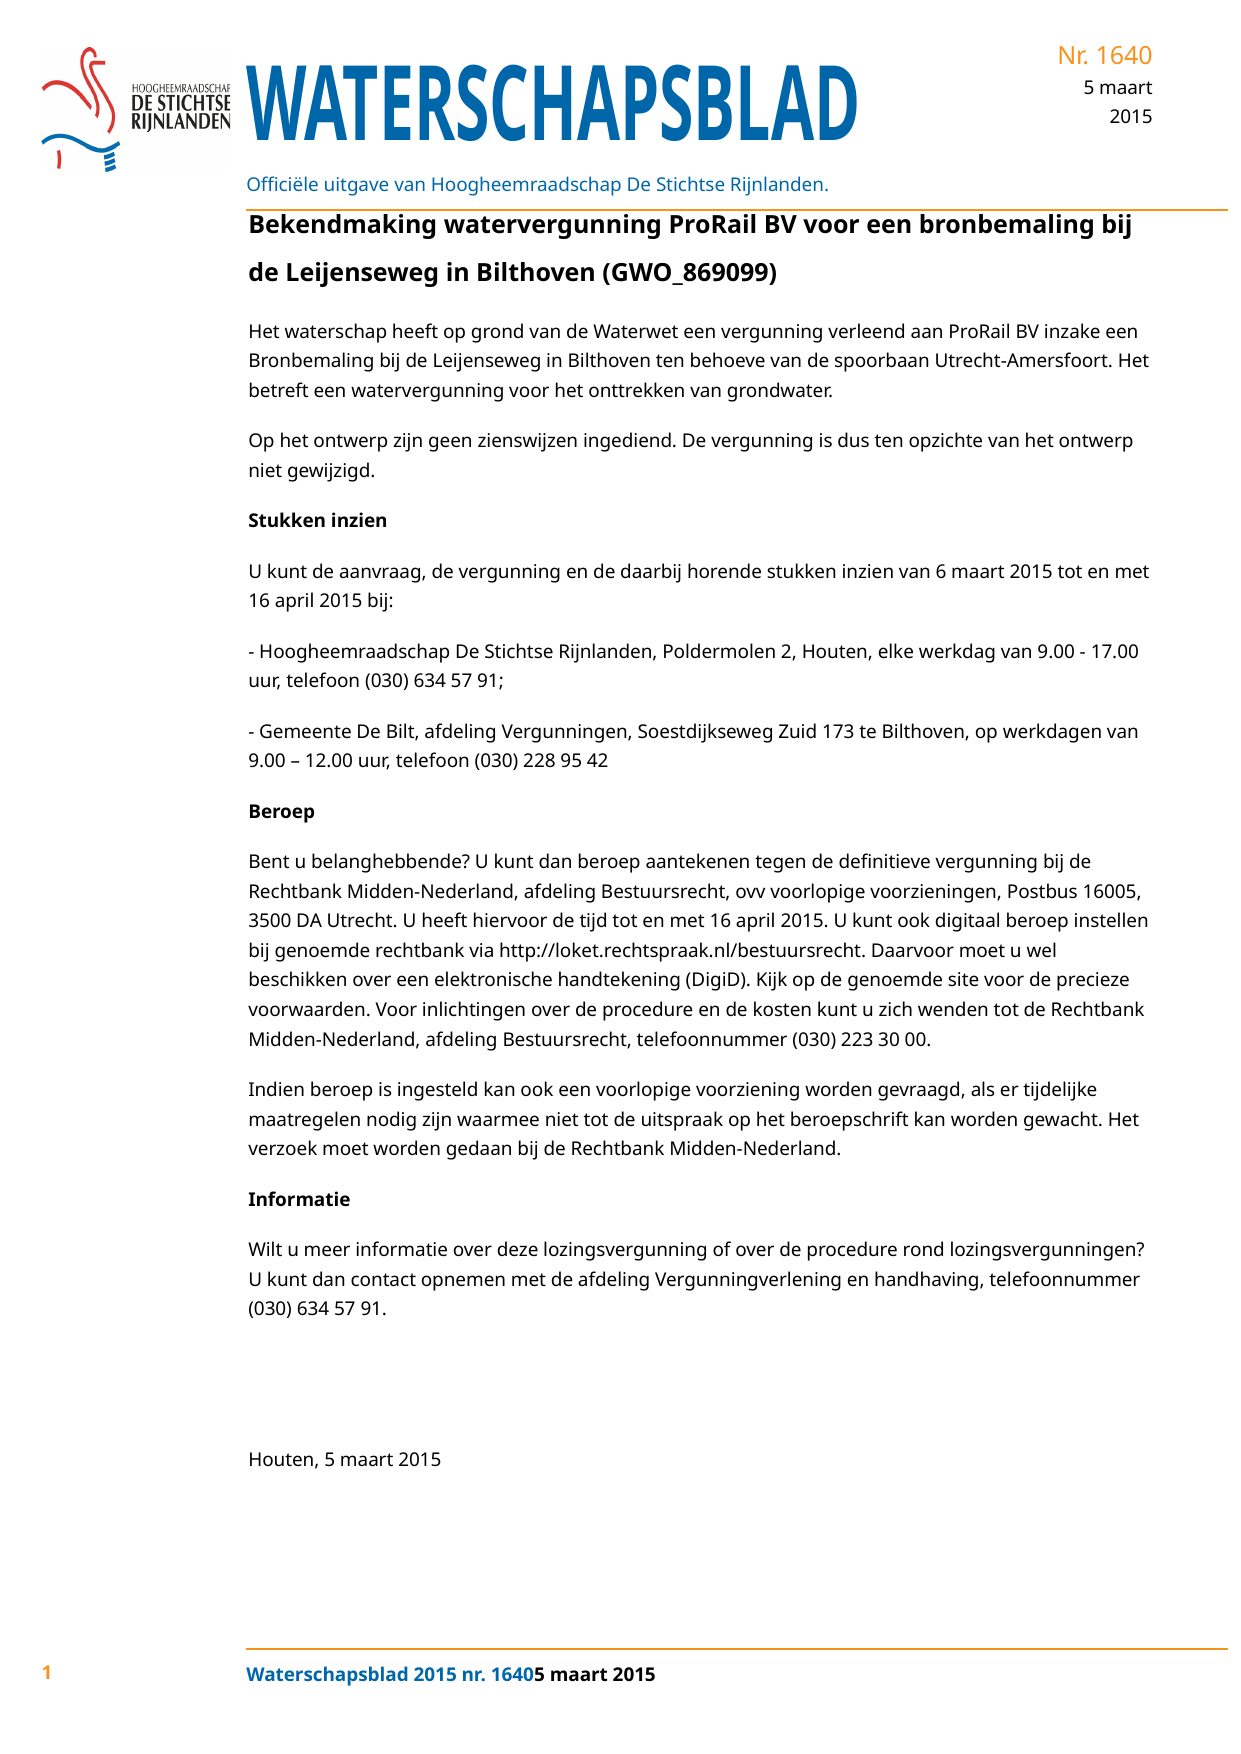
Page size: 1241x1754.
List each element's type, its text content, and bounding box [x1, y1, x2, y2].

text Het waterschap heeft op grond van de Waterwet een vergunning verleend aan ProRail BV inzake een Bronbemaling bij de Leijenseweg in Bilthoven ten behoeve van de spoorbaan Utrecht-Amersfoort. Het betreft een watervergunning voor het onttrekken van grondwater. [248, 318, 1152, 403]
text U kunt de aanvraag, de vergunning en de daarbij horende stukken inzien van 6 maart 2015 tot en met 16 april 2015 bij: [248, 558, 1152, 613]
text Op het ontwerp zijn geen zienswijzen ingediend. De vergunning is dus ten opzichte van het ontwerp niet gewijzigd. [248, 427, 1152, 483]
text Stukken inzien [248, 507, 1152, 533]
text Indien beroep is ingesteld kan ook een voorlopige voorziening worden gevraagd, als er tijdelijke maatregelen nodig zijn waarmee niet tot de uitspraak op het beroepschrift kan worden gewacht. Het verzoek moet worden gedaan bij de Rechtbank Midden-Nederland. [248, 1076, 1152, 1161]
text - Hoogheemraadschap De Stichtse Rijnlanden, Poldermolen 2, Houten, elke werkdag van 9.00 - 17.00 uur, telefoon (030) 634 57 91; [248, 638, 1152, 693]
text - Gemeente De Bilt, afdeling Vergunningen, Soestdijkseweg Zuid 173 te Bilthoven, op werkdagen van 9.00 – 12.00 uur, telefoon (030) 228 95 42 [248, 718, 1152, 773]
text Bekendmaking watervergunning ProRail BV voor een bronbemaling bij de Leijenseweg in Bilthoven (GWO_869099) [248, 211, 1152, 288]
text Beroep [248, 798, 1152, 824]
text Informatie [248, 1186, 1152, 1212]
text Bent u belanghebbende? U kunt dan beroep aantekenen tegen de definitieve vergunning bij de Rechtbank Midden-Nederland, afdeling Bestuursrecht, ovv voorlopige voorzieningen, Postbus 16005, 3500 DA Utrecht. U heeft hiervoor de tijd tot en met 16 april 2015. U kunt ook digitaal beroep instellen bij genoemde rechtbank via http://loket.rechtspraak.nl/bestuursrecht. Daarvoor moet u wel beschikken over een elektronische handtekening (DigiD). Kijk op de genoemde site voor de precieze voorwaarden. Voor inlichtingen over de procedure en de kosten kunt u zich wenden tot de Rechtbank Midden-Nederland, afdeling Bestuursrecht, telefoonnummer (030) 223 30 00. [248, 848, 1152, 1052]
picture [41, 47, 231, 172]
text Houten, 5 maart 2015 [248, 1447, 1152, 1472]
text Wilt u meer informatie over deze lozingsvergunning of over de procedure rond lozingsvergunningen? U kunt dan contact opnemen met de afdeling Vergunningverlening en handhaving, telefoonnummer (030) 634 57 91. [248, 1236, 1152, 1321]
